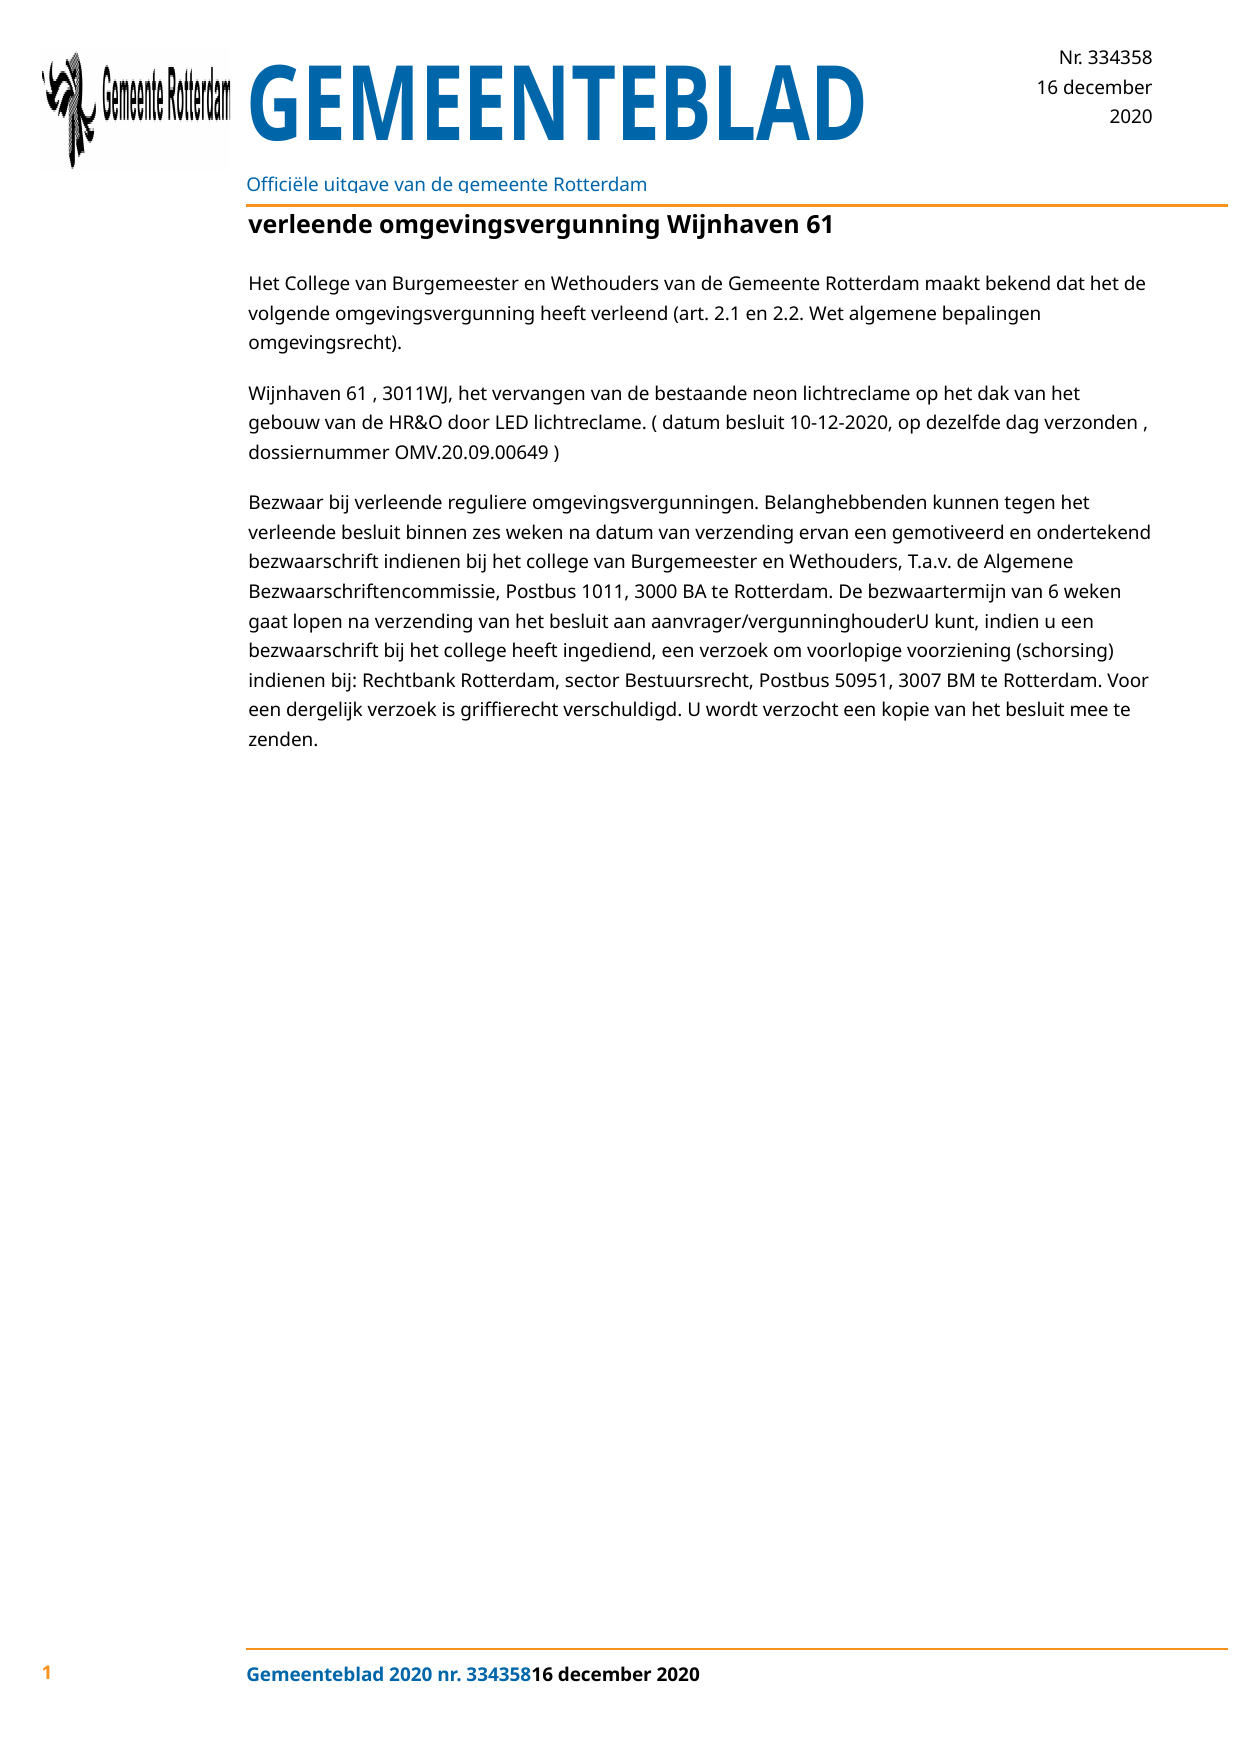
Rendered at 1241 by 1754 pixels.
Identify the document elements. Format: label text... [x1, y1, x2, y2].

text Het College van Burgemeester en Wethouders van de Gemeente Rotterdam maakt bekend dat het de volgende omgevingsvergunning heeft verleend (art. 2.1 en 2.2. Wet algemene bepalingen omgevingsrecht). [248, 270, 1152, 355]
text Bezwaar bij verleende reguliere omgevingsvergunningen. Belanghebbenden kunnen tegen het verleende besluit binnen zes weken na datum van verzending ervan een gemotiveerd en ondertekend bezwaarschrift indienen bij het college van Burgemeester en Wethouders, T.a.v. de Algemene Bezwaarschriftencommissie, Postbus 1011, 3000 BA te Rotterdam. De bezwaartermijn van 6 weken gaat lopen na verzending van het besluit aan aanvrager/vergunninghouderU kunt, indien u een bezwaarschrift bij het college heeft ingediend, een verzoek om voorlopige voorziening (schorsing) indienen bij: Rechtbank Rotterdam, sector Bestuursrecht, Postbus 50951, 3007 BM te Rotterdam. Voor een dergelijk verzoek is griffierecht verschuldigd. U wordt verzocht een kopie van het besluit mee te zenden. [248, 489, 1152, 752]
text verleende omgevingsvergunning Wijnhaven 61 [248, 207, 1152, 241]
text Wijnhaven 61 , 3011WJ, het vervangen van de bestaande neon lichtreclame op het dak van het gebouw van de HR&O door LED lichtreclame. ( datum besluit 10-12-2020, op dezelfde dag verzonden , dossiernummer OMV.20.09.00649 ) [248, 380, 1152, 465]
picture [41, 47, 231, 172]
